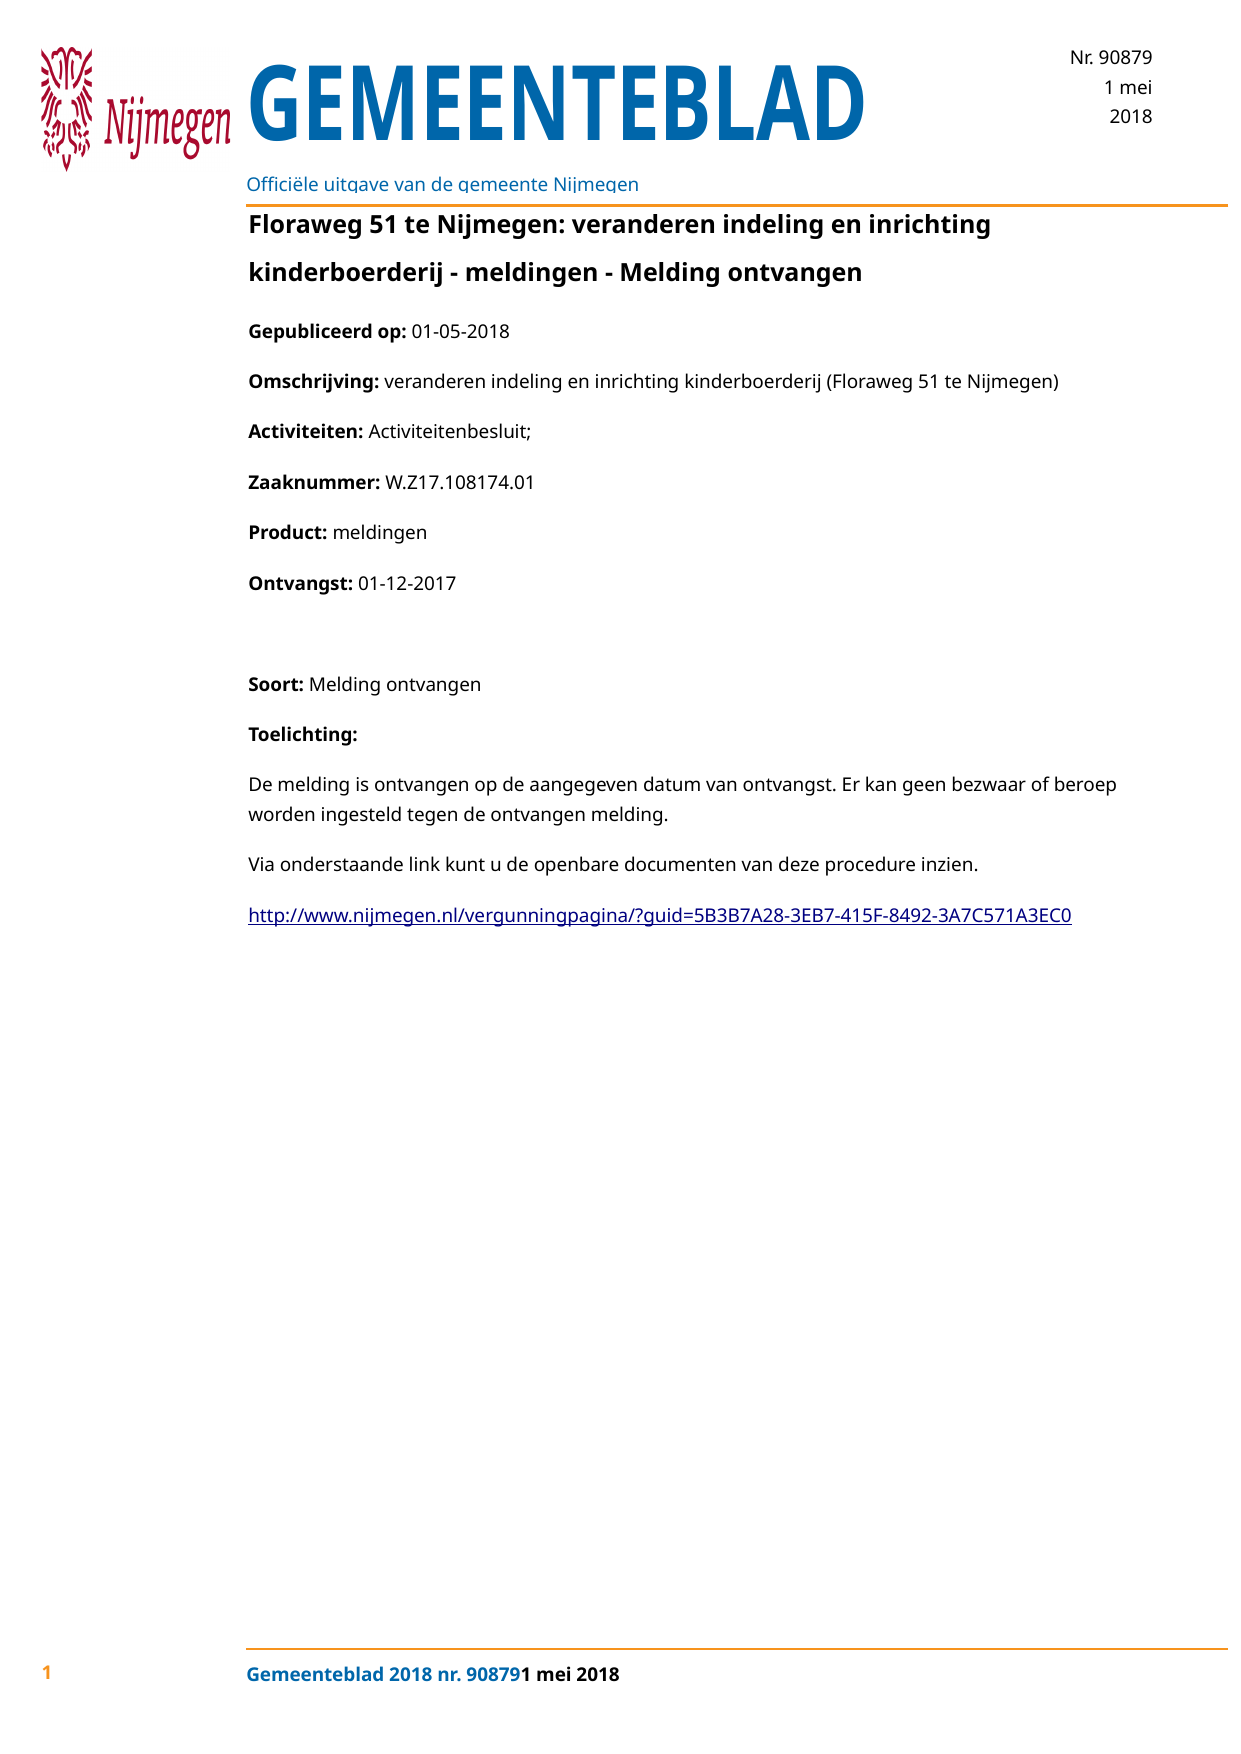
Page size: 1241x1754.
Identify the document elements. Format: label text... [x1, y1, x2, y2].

text http://www.nijmegen.nl/vergunningpagina/?guid=5B3B7A28-3EB7-415F-8492-3A7C571A3EC0 [248, 902, 1152, 928]
text Ontvangst: 01-12-2017 [248, 570, 1152, 596]
text Floraweg 51 te Nijmegen: veranderen indeling en inrichting kinderboerderij - meldingen - Melding ontvangen [248, 207, 1152, 288]
text Toelichting: [248, 721, 1152, 747]
text Activiteiten: Activiteitenbesluit; [248, 419, 1152, 444]
text Soort: Melding ontvangen [248, 671, 1152, 697]
text Omschrijving: veranderen indeling en inrichting kinderboerderij (Floraweg 51 te Nijmegen) [248, 368, 1152, 394]
text Product: meldingen [248, 519, 1152, 545]
picture [41, 47, 231, 172]
text De melding is ontvangen op de aangegeven datum van ontvangst. Er kan geen bezwaar of beroep worden ingesteld tegen de ontvangen melding. [248, 772, 1152, 827]
text Gepubliceerd op: 01-05-2018 [248, 318, 1152, 344]
text Via onderstaande link kunt u de openbare documenten van deze procedure inzien. [248, 852, 1152, 877]
text Zaaknummer: W.Z17.108174.01 [248, 469, 1152, 495]
